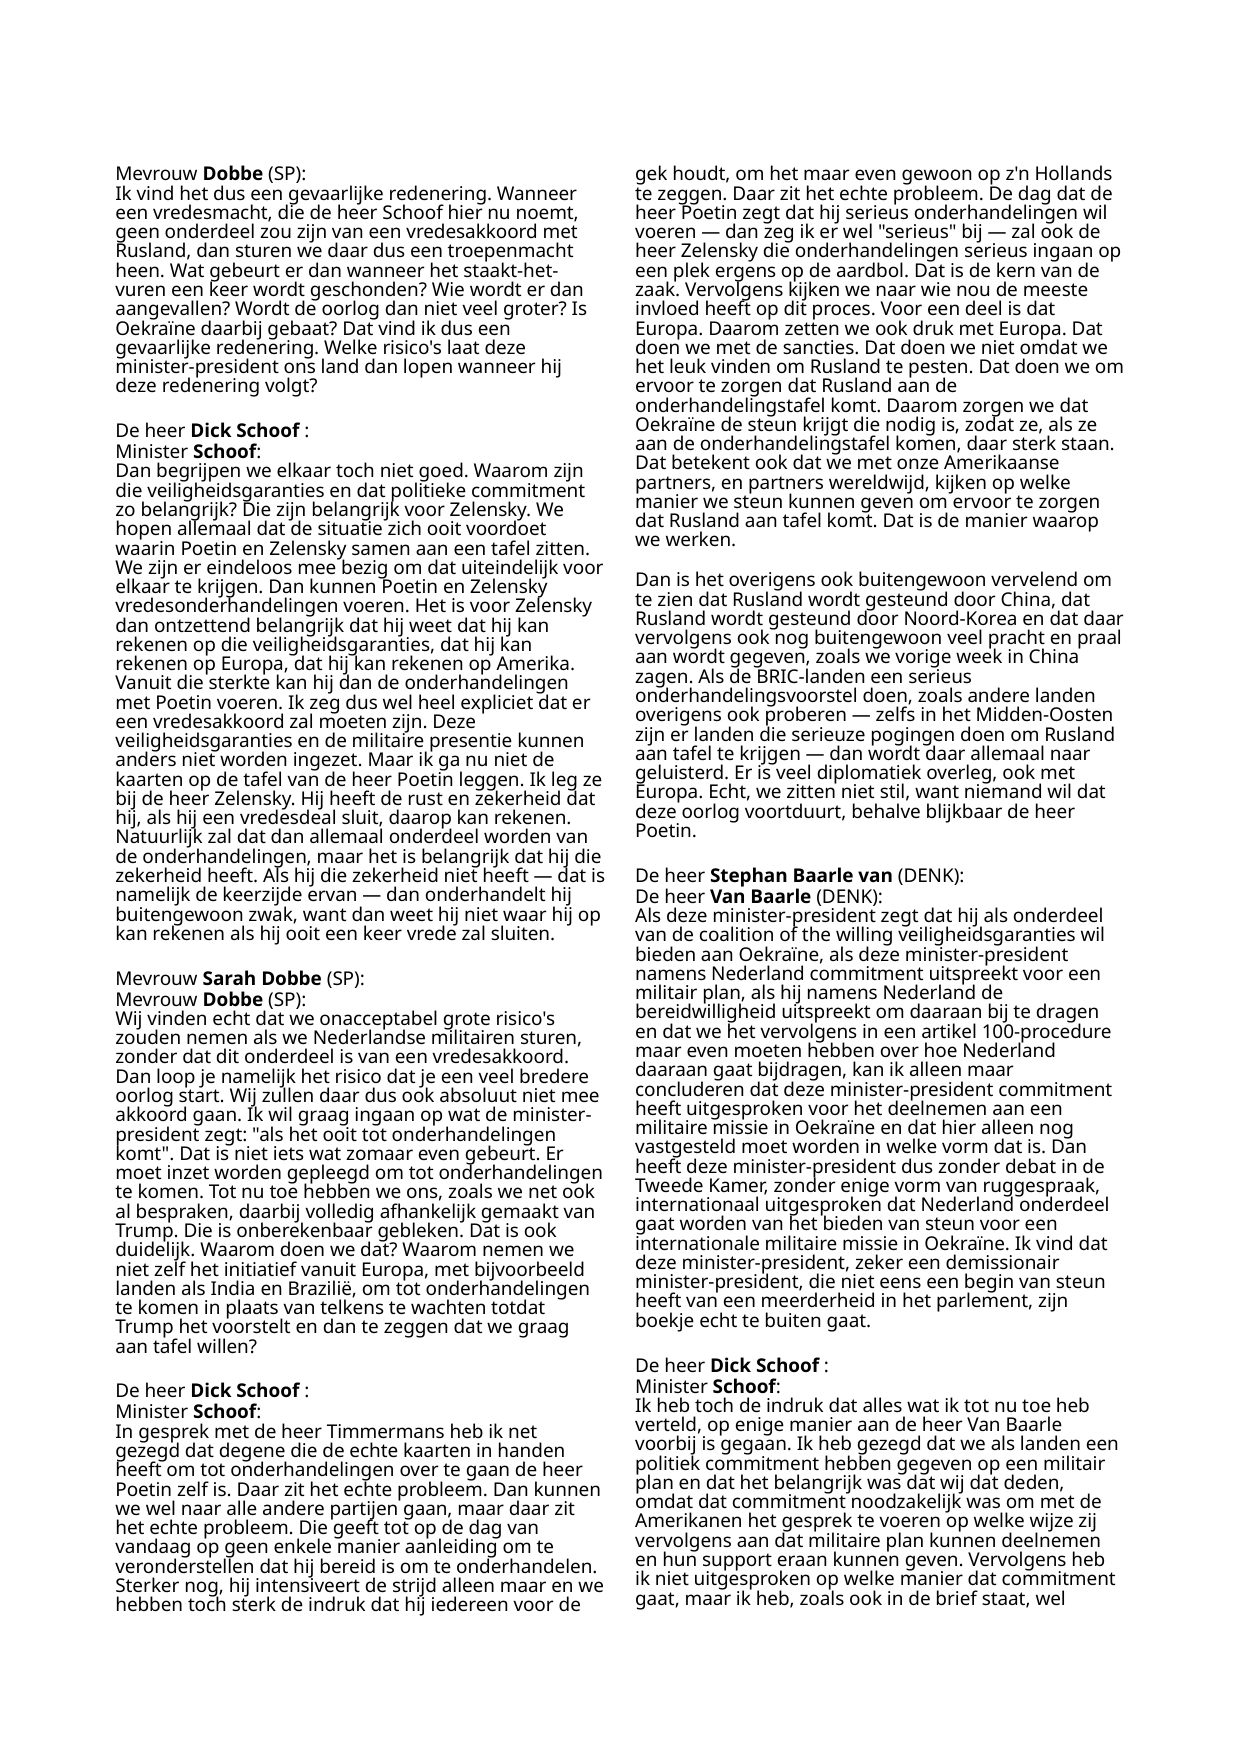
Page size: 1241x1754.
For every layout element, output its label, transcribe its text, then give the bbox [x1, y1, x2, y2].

text De heer Dick Schoof : [635, 1352, 1125, 1378]
text De heer Van Baarle (DENK): [635, 888, 1125, 907]
text Dan is het overigens ook buitengewoon vervelend om te zien dat Rusland wordt gesteund door China, dat Rusland wordt gesteund door Noord-Korea en dat daar vervolgens ook nog buitengewoon veel pracht en praal aan wordt gegeven, zoals we vorige week in China zagen. Als de BRIC-landen een serieus onderhandelingsvoorstel doen, zoals andere landen overigens ook proberen — zelfs in het Midden-Oosten zijn er landen die serieuze pogingen doen om Rusland aan tafel te krijgen — dan wordt daar allemaal naar geluisterd. Er is veel diplomatiek overleg, ook met Europa. Echt, we zitten niet stil, want niemand wil dat deze oorlog voortduurt, behalve blijkbaar de heer Poetin. [635, 571, 1125, 841]
text Minister Schoof: [635, 1378, 1125, 1397]
text Mevrouw Dobbe (SP): [115, 991, 605, 1010]
text Mevrouw Dobbe (SP): [115, 165, 605, 184]
text Minister Schoof: [115, 443, 605, 462]
text Als deze minister-president zegt dat hij als onderdeel van de coalition of the willing veiligheidsgaranties wil bieden aan Oekraïne, als deze minister-president namens Nederland commitment uitspreekt voor een militair plan, als hij namens Nederland de bereidwilligheid uitspreekt om daaraan bij te dragen en dat we het vervolgens in een artikel 100-procedure maar even moeten hebben over hoe Nederland daaraan gaat bijdragen, kan ik alleen maar concluderen dat deze minister-president commitment heeft uitgesproken voor het deelnemen aan een militaire missie in Oekraïne en dat hier alleen nog vastgesteld moet worden in welke vorm dat is. Dan heeft deze minister-president dus zonder debat in de Tweede Kamer, zonder enige vorm van ruggespraak, internationaal uitgesproken dat Nederland onderdeel gaat worden van het bieden van steun voor een internationale militaire missie in Oekraïne. Ik vind dat deze minister-president, zeker een demissionair minister-president, die niet eens een begin van steun heeft van een meerderheid in het parlement, zijn boekje echt te buiten gaat. [635, 907, 1125, 1331]
text Minister Schoof: [115, 1403, 605, 1423]
text In gesprek met de heer Timmermans heb ik net gezegd dat degene die de echte kaarten in handen heeft om tot onderhandelingen over te gaan de heer Poetin zelf is. Daar zit het echte probleem. Dan kunnen we wel naar alle andere partijen gaan, maar daar zit het echte probleem. Die geeft tot op de dag van vandaag op geen enkele manier aanleiding om te veronderstellen dat hij bereid is om te onderhandelen. Sterker nog, hij intensiveert de strijd alleen maar en we hebben toch sterk de indruk dat hij iedereen voor de [115, 1423, 605, 1615]
text Ik vind het dus een gevaarlijke redenering. Wanneer een vredesmacht, die de heer Schoof hier nu noemt, geen onderdeel zou zijn van een vredesakkoord met Rusland, dan sturen we daar dus een troepenmacht heen. Wat gebeurt er dan wanneer het staakt-het-vuren een keer wordt geschonden? Wie wordt er dan aangevallen? Wordt de oorlog dan niet veel groter? Is Oekraïne daarbij gebaat? Dat vind ik dus een gevaarlijke redenering. Welke risico's laat deze minister-president ons land dan lopen wanneer hij deze redenering volgt? [115, 184, 605, 397]
text De heer Stephan Baarle van (DENK): [635, 862, 1125, 888]
text Wij vinden echt dat we onacceptabel grote risico's zouden nemen als we Nederlandse militairen sturen, zonder dat dit onderdeel is van een vredesakkoord. Dan loop je namelijk het risico dat je een veel bredere oorlog start. Wij zullen daar dus ook absoluut niet mee akkoord gaan. Ik wil graag ingaan op wat de minister-president zegt: "als het ooit tot onderhandelingen komt". Dat is niet iets wat zomaar even gebeurt. Er moet inzet worden gepleegd om tot onderhandelingen te komen. Tot nu toe hebben we ons, zoals we net ook al bespraken, daarbij volledig afhankelijk gemaakt van Trump. Die is onberekenbaar gebleken. Dat is ook duidelijk. Waarom doen we dat? Waarom nemen we niet zelf het initiatief vanuit Europa, met bijvoorbeeld landen als India en Brazilië, om tot onderhandelingen te komen in plaats van telkens te wachten totdat Trump het voorstelt en dan te zeggen dat we graag aan tafel willen? [115, 1010, 605, 1357]
text Ik heb toch de indruk dat alles wat ik tot nu toe heb verteld, op enige manier aan de heer Van Baarle voorbij is gegaan. Ik heb gezegd dat we als landen een politiek commitment hebben gegeven op een militair plan en dat het belangrijk was dat wij dat deden, omdat dat commitment noodzakelijk was om met de Amerikanen het gesprek te voeren op welke wijze zij vervolgens aan dat militaire plan kunnen deelnemen en hun support eraan kunnen geven. Vervolgens heb ik niet uitgesproken op welke manier dat commitment gaat, maar ik heb, zoals ook in de brief staat, wel [635, 1397, 1125, 1609]
text Dan begrijpen we elkaar toch niet goed. Waarom zijn die veiligheidsgaranties en dat politieke commitment zo belangrijk? Die zijn belangrijk voor Zelensky. We hopen allemaal dat de situatie zich ooit voordoet waarin Poetin en Zelensky samen aan een tafel zitten. We zijn er eindeloos mee bezig om dat uiteindelijk voor elkaar te krijgen. Dan kunnen Poetin en Zelensky vredesonderhandelingen voeren. Het is voor Zelensky dan ontzettend belangrijk dat hij weet dat hij kan rekenen op die veiligheidsgaranties, dat hij kan rekenen op Europa, dat hij kan rekenen op Amerika. Vanuit die sterkte kan hij dan de onderhandelingen met Poetin voeren. Ik zeg dus wel heel expliciet dat er een vredesakkoord zal moeten zijn. Deze veiligheidsgaranties en de militaire presentie kunnen anders niet worden ingezet. Maar ik ga nu niet de kaarten op de tafel van de heer Poetin leggen. Ik leg ze bij de heer Zelensky. Hij heeft de rust en zekerheid dat hij, als hij een vredesdeal sluit, daarop kan rekenen. Natuurlijk zal dat dan allemaal onderdeel worden van de onderhandelingen, maar het is belangrijk dat hij die zekerheid heeft. Als hij die zekerheid niet heeft — dat is namelijk de keerzijde ervan — dan onderhandelt hij buitengewoon zwak, want dan weet hij niet waar hij op kan rekenen als hij ooit een keer vrede zal sluiten. [115, 462, 605, 944]
text Mevrouw Sarah Dobbe (SP): [115, 965, 605, 991]
text De heer Dick Schoof : [115, 417, 605, 443]
text De heer Dick Schoof : [115, 1378, 605, 1403]
text gek houdt, om het maar even gewoon op z'n Hollands te zeggen. Daar zit het echte probleem. De dag dat de heer Poetin zegt dat hij serieus onderhandelingen wil voeren — dan zeg ik er wel "serieus" bij — zal ook de heer Zelensky die onderhandelingen serieus ingaan op een plek ergens op de aardbol. Dat is de kern van de zaak. Vervolgens kijken we naar wie nou de meeste invloed heeft op dit proces. Voor een deel is dat Europa. Daarom zetten we ook druk met Europa. Dat doen we met de sancties. Dat doen we niet omdat we het leuk vinden om Rusland te pesten. Dat doen we om ervoor te zorgen dat Rusland aan de onderhandelingstafel komt. Daarom zorgen we dat Oekraïne de steun krijgt die nodig is, zodat ze, als ze aan de onderhandelingstafel komen, daar sterk staan. Dat betekent ook dat we met onze Amerikaanse partners, en partners wereldwijd, kijken op welke manier we steun kunnen geven om ervoor te zorgen dat Rusland aan tafel komt. Dat is de manier waarop we werken. [635, 165, 1125, 551]
